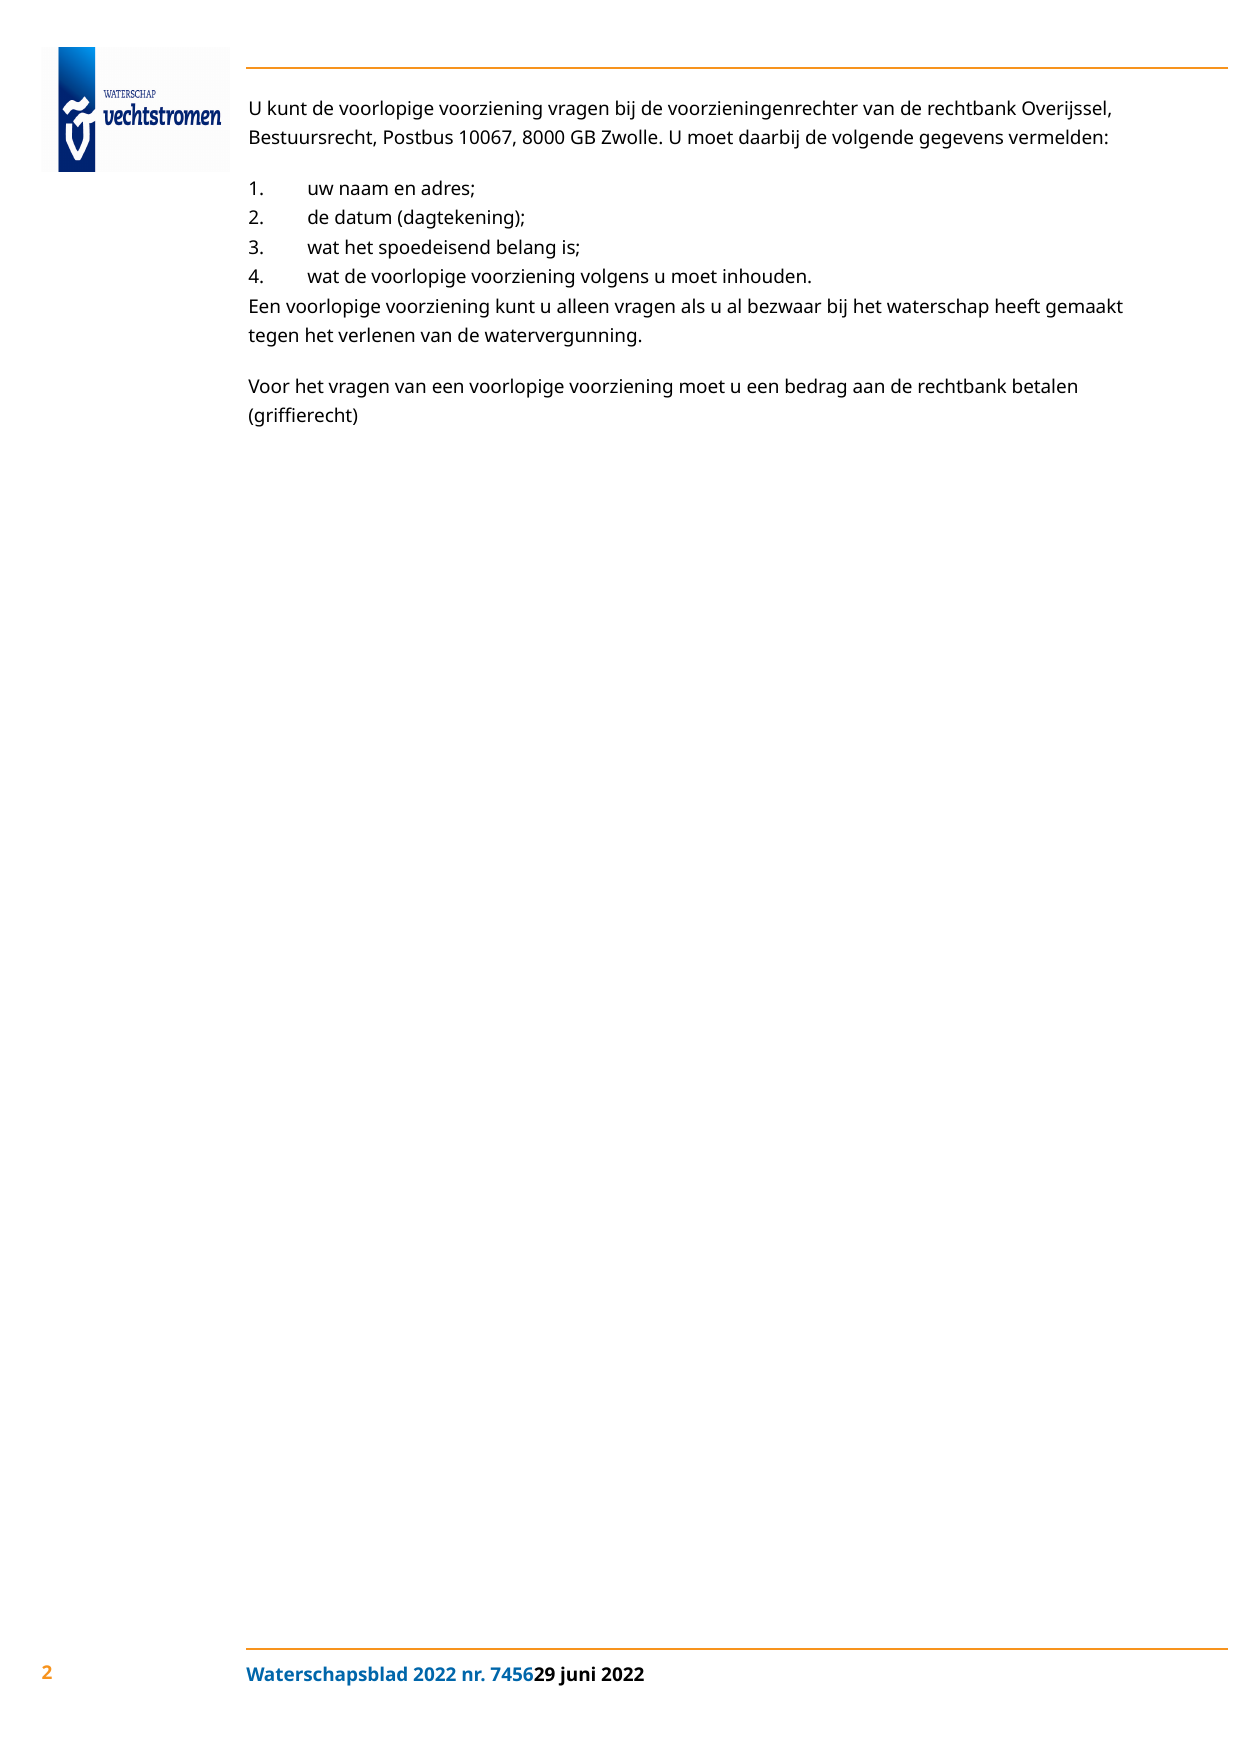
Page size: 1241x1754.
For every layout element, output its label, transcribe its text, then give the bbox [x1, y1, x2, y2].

list wat de voorlopige voorziening volgens u moet inhouden. [248, 263, 1152, 289]
text Voor het vragen van een voorlopige voorziening moet u een bedrag aan de rechtbank betalen (griffierecht) [248, 373, 1152, 428]
text U kunt de voorlopige voorziening vragen bij de voorzieningenrechter van de rechtbank Overijssel, Bestuursrecht, Postbus 10067, 8000 GB Zwolle. U moet daarbij de volgende gegevens vermelden: [248, 95, 1152, 150]
list wat het spoedeisend belang is; [248, 234, 1152, 260]
picture [41, 47, 231, 172]
list de datum (dagtekening); [248, 204, 1152, 230]
list uw naam en adres; [248, 175, 1152, 201]
text Een voorlopige voorziening kunt u alleen vragen als u al bezwaar bij het waterschap heeft gemaakt tegen het verlenen van de watervergunning. [248, 293, 1152, 348]
